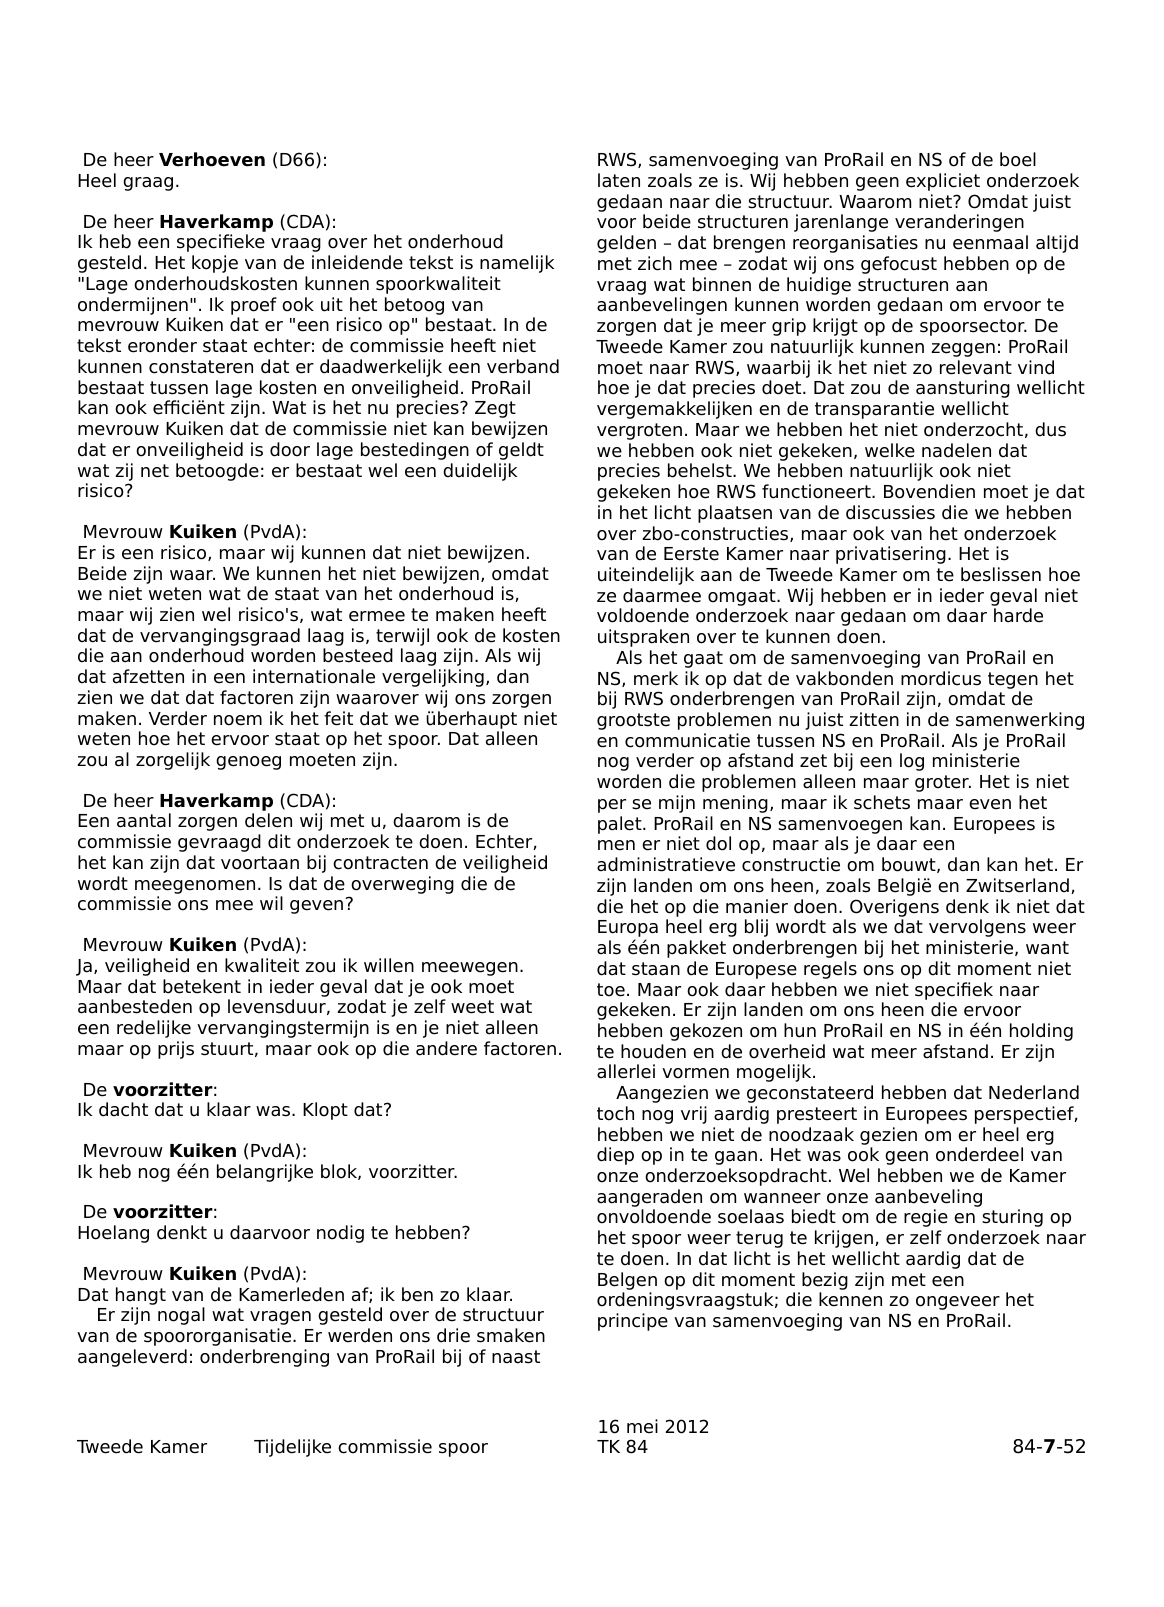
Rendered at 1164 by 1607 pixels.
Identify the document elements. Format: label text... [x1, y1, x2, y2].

text Er is een risico, maar wij kunnen dat niet bewijzen. Beide zijn waar. We kunnen het niet bewijzen, omdat we niet weten wat de staat van het onderhoud is, maar wij zien wel risico's, wat ermee te maken heeft dat de vervangingsgraad laag is, terwijl ook de kosten die aan onderhoud worden besteed laag zijn. Als wij dat afzetten in een internationale vergelijking, dan zien we dat dat factoren zijn waarover wij ons zorgen maken. Verder noem ik het feit dat we überhaupt niet weten hoe het ervoor staat op het spoor. Dat alleen zou al zorgelijk genoeg moeten zijn. [77, 543, 567, 771]
text De heer Verhoeven (D66): [77, 150, 567, 171]
text Ja, veiligheid en kwaliteit zou ik willen meewegen. Maar dat betekent in ieder geval dat je ook moet aanbesteden op levensduur, zodat je zelf weet wat een redelijke vervangingstermijn is en je niet alleen maar op prijs stuurt, maar ook op die andere factoren. [77, 956, 567, 1059]
text Hoelang denkt u daarvoor nodig te hebben? [77, 1223, 567, 1244]
text Dat hangt van de Kamerleden af; ik ben zo klaar. [77, 1284, 567, 1305]
text Mevrouw Kuiken (PvdA): [77, 1141, 567, 1162]
text De voorzitter: [77, 1079, 567, 1100]
text Een aantal zorgen delen wij met u, daarom is de commissie gevraagd dit onderzoek te doen. Echter, het kan zijn dat voortaan bij contracten de veiligheid wordt meegenomen. Is dat de overweging die de commissie ons mee wil geven? [77, 811, 567, 915]
text Als het gaat om de samenvoeging van ProRail en NS, merk ik op dat de vakbonden mordicus tegen het bij RWS onderbrengen van ProRail zijn, omdat de grootste problemen nu juist zitten in de samenwerking en communicatie tussen NS en ProRail. Als je ProRail nog verder op afstand zet bij een log ministerie worden die problemen alleen maar groter. Het is niet per se mijn mening, maar ik schets maar even het palet. ProRail en NS samenvoegen kan. Europees is men er niet dol op, maar als je daar een administratieve constructie om bouwt, dan kan het. Er zijn landen om ons heen, zoals België en Zwitserland, die het op die manier doen. Overigens denk ik niet dat Europa heel erg blij wordt als we dat vervolgens weer als één pakket onderbrengen bij het ministerie, want dat staan de Europese regels ons op dit moment niet toe. Maar ook daar hebben we niet specifiek naar gekeken. Er zijn landen om ons heen die ervoor hebben gekozen om hun ProRail en NS in één holding te houden en de overheid wat meer afstand. Er zijn allerlei vormen mogelijk. [596, 648, 1087, 1083]
text De voorzitter: [77, 1202, 567, 1223]
text De heer Haverkamp (CDA): [77, 791, 567, 811]
text Mevrouw Kuiken (PvdA): [77, 935, 567, 956]
text RWS, samenvoeging van ProRail en NS of de boel laten zoals ze is. Wij hebben geen expliciet onderzoek gedaan naar die structuur. Waarom niet? Omdat juist voor beide structuren jarenlange veranderingen gelden – dat brengen reorganisaties nu eenmaal altijd met zich mee – zodat wij ons gefocust hebben op de vraag wat binnen de huidige structuren aan aanbevelingen kunnen worden gedaan om ervoor te zorgen dat je meer grip krijgt op de spoorsector. De Tweede Kamer zou natuurlijk kunnen zeggen: ProRail moet naar RWS, waarbij ik het niet zo relevant vind hoe je dat precies doet. Dat zou de aansturing wellicht vergemakkelijken en de transparantie wellicht vergroten. Maar we hebben het niet onderzocht, dus we hebben ook niet gekeken, welke nadelen dat precies behelst. We hebben natuurlijk ook niet gekeken hoe RWS functioneert. Bovendien moet je dat in het licht plaatsen van de discussies die we hebben over zbo-constructies, maar ook van het onderzoek van de Eerste Kamer naar privatisering. Het is uiteindelijk aan de Tweede Kamer om te beslissen hoe ze daarmee omgaat. Wij hebben er in ieder geval niet voldoende onderzoek naar gedaan om daar harde uitspraken over te kunnen doen. [596, 150, 1087, 648]
text Heel graag. [77, 171, 567, 192]
text Er zijn nogal wat vragen gesteld over de structuur van de spoororganisatie. Er werden ons drie smaken aangeleverd: onderbrenging van ProRail bij of naast [77, 1305, 567, 1367]
text Aangezien we geconstateerd hebben dat Nederland toch nog vrij aardig presteert in Europees perspectief, hebben we niet de noodzaak gezien om er heel erg diep op in te gaan. Het was ook geen onderdeel van onze onderzoeksopdracht. Wel hebben we de Kamer aangeraden om wanneer onze aanbeveling onvoldoende soelaas biedt om de regie en sturing op het spoor weer terug te krijgen, er zelf onderzoek naar te doen. In dat licht is het wellicht aardig dat de Belgen op dit moment bezig zijn met een ordeningsvraagstuk; die kennen zo ongeveer het principe van samenvoeging van NS en ProRail. [596, 1083, 1087, 1332]
text Ik heb een specifieke vraag over het onderhoud gesteld. Het kopje van de inleidende tekst is namelijk "Lage onderhoudskosten kunnen spoorkwaliteit ondermijnen". Ik proef ook uit het betoog van mevrouw Kuiken dat er "een risico op" bestaat. In de tekst eronder staat echter: de commissie heeft niet kunnen constateren dat er daadwerkelijk een verband bestaat tussen lage kosten en onveiligheid. ProRail kan ook efficiënt zijn. Wat is het nu precies? Zegt mevrouw Kuiken dat de commissie niet kan bewijzen dat er onveiligheid is door lage bestedingen of geldt wat zij net betoogde: er bestaat wel een duidelijk risico? [77, 232, 567, 502]
text Mevrouw Kuiken (PvdA): [77, 522, 567, 543]
text Mevrouw Kuiken (PvdA): [77, 1264, 567, 1284]
text De heer Haverkamp (CDA): [77, 212, 567, 232]
text Ik heb nog één belangrijke blok, voorzitter. [77, 1162, 567, 1182]
text Ik dacht dat u klaar was. Klopt dat? [77, 1100, 567, 1121]
